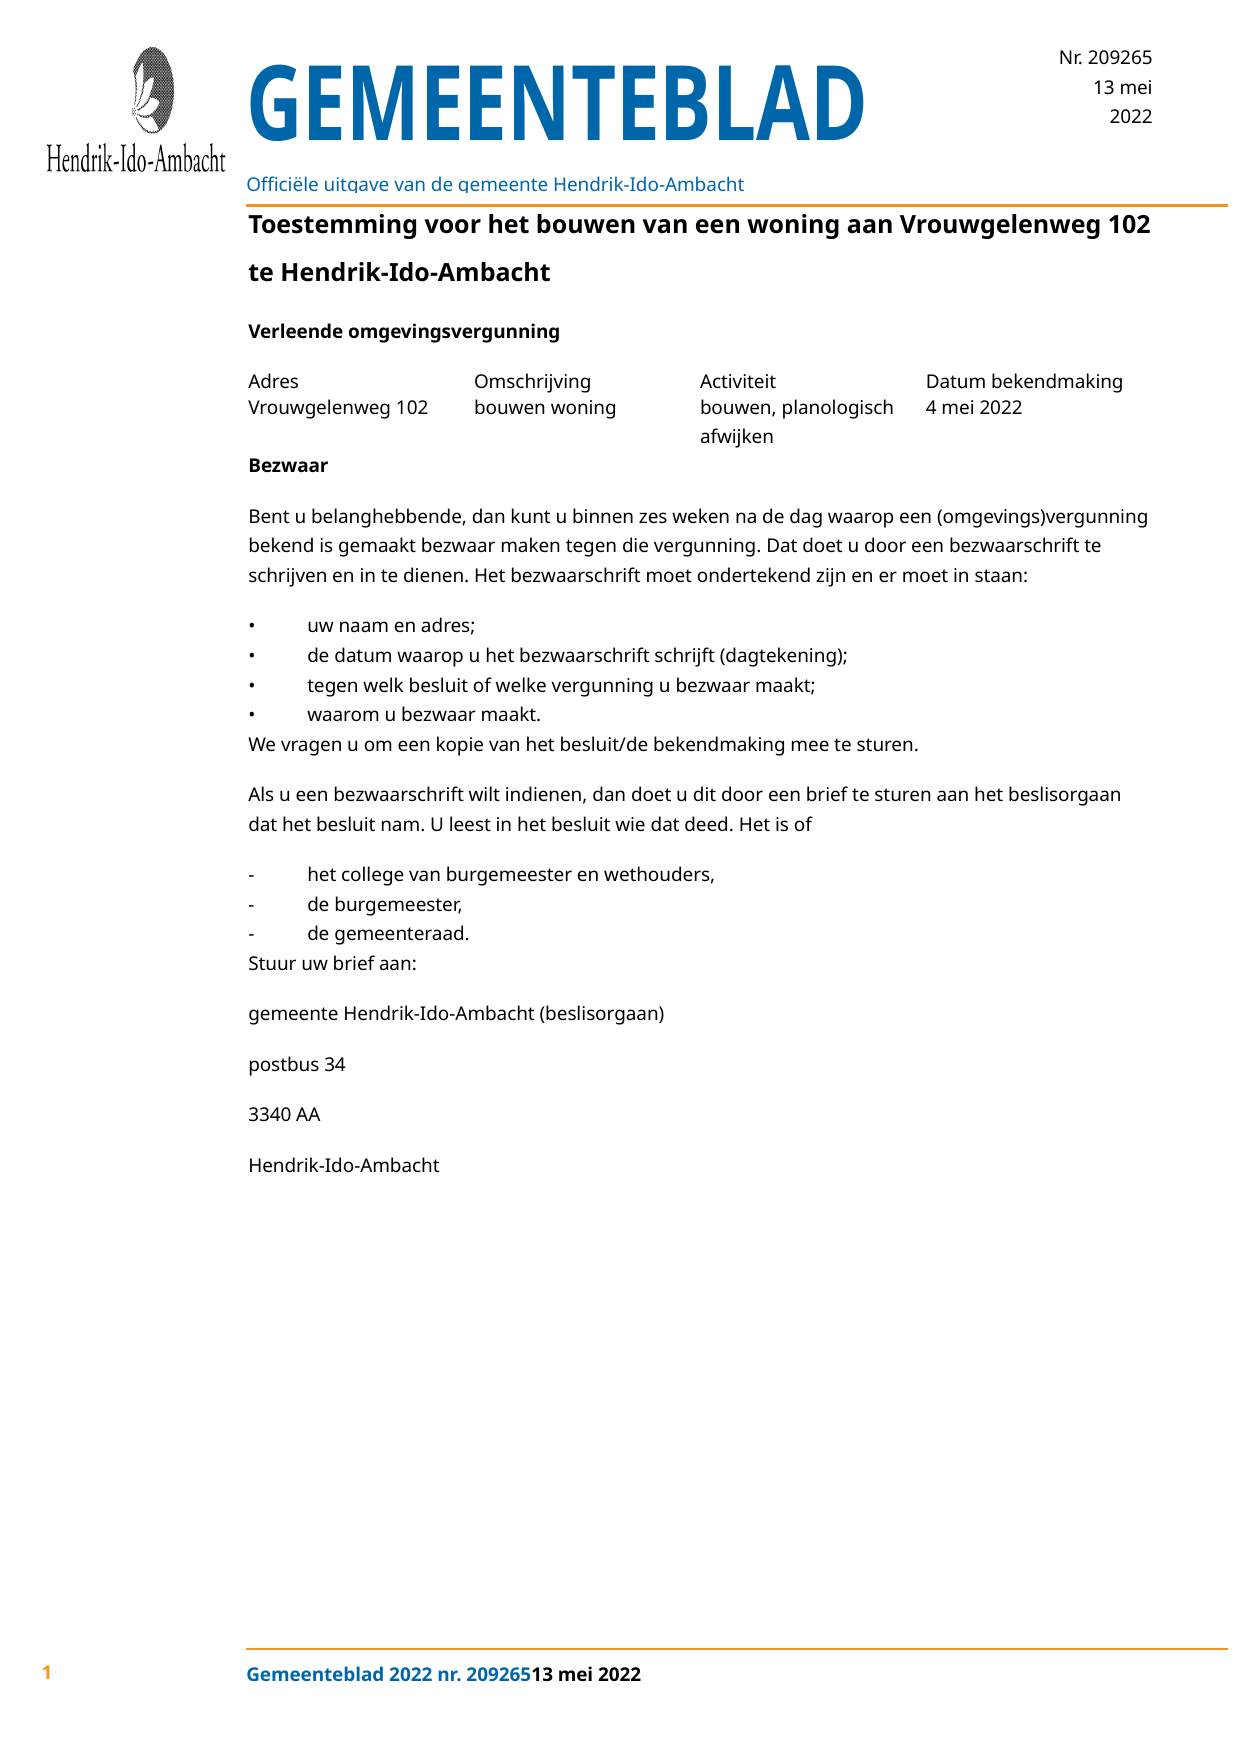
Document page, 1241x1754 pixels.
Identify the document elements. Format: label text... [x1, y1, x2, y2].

text Bezwaar [248, 453, 1152, 478]
list het college van burgemeester en wethouders, [248, 861, 1152, 887]
text Stuur uw brief aan: [248, 950, 1152, 976]
picture [41, 47, 231, 172]
list de gemeenteraad. [248, 921, 1152, 946]
text Hendrik-Ido-Ambacht [248, 1152, 1152, 1178]
text 3340 AA [248, 1101, 1152, 1127]
table_cell bouwen, planologisch afwijken [700, 394, 926, 449]
table_header Activiteit [700, 369, 926, 394]
text gemeente Hendrik-Ido-Ambacht (beslisorgaan) [248, 1001, 1152, 1026]
table_header Omschrijving [474, 369, 700, 394]
table_header Adres [248, 369, 474, 394]
text We vragen u om een kopie van het besluit/de bekendmaking mee te sturen. [248, 731, 1152, 757]
list waarom u bezwaar maakt. [248, 701, 1152, 727]
text Bent u belanghebbende, dan kunt u binnen zes weken na de dag waarop een (omgevings)vergunning bekend is gemaakt bezwaar maken tegen die vergunning. Dat doet u door een bezwaarschrift te schrijven en in te dienen. Het bezwaarschrift moet ondertekend zijn en er moet in staan: [248, 503, 1152, 588]
list de burgemeester, [248, 891, 1152, 917]
table_cell bouwen woning [474, 394, 700, 449]
list de datum waarop u het bezwaarschrift schrijft (dagtekening); [248, 642, 1152, 668]
text Toestemming voor het bouwen van een woning aan Vrouwgelenweg 102 te Hendrik-Ido-Ambacht [248, 207, 1152, 288]
table_header Datum bekendmaking [926, 369, 1152, 394]
text Verleende omgevingsvergunning [248, 318, 1152, 344]
table_cell 4 mei 2022 [926, 394, 1152, 449]
text Als u een bezwaarschrift wilt indienen, dan doet u dit door een brief te sturen aan het beslisorgaan dat het besluit nam. U leest in het besluit wie dat deed. Het is of [248, 781, 1152, 837]
text postbus 34 [248, 1051, 1152, 1077]
list tegen welk besluit of welke vergunning u bezwaar maakt; [248, 672, 1152, 698]
table_cell Vrouwgelenweg 102 [248, 394, 474, 449]
list uw naam en adres; [248, 613, 1152, 638]
